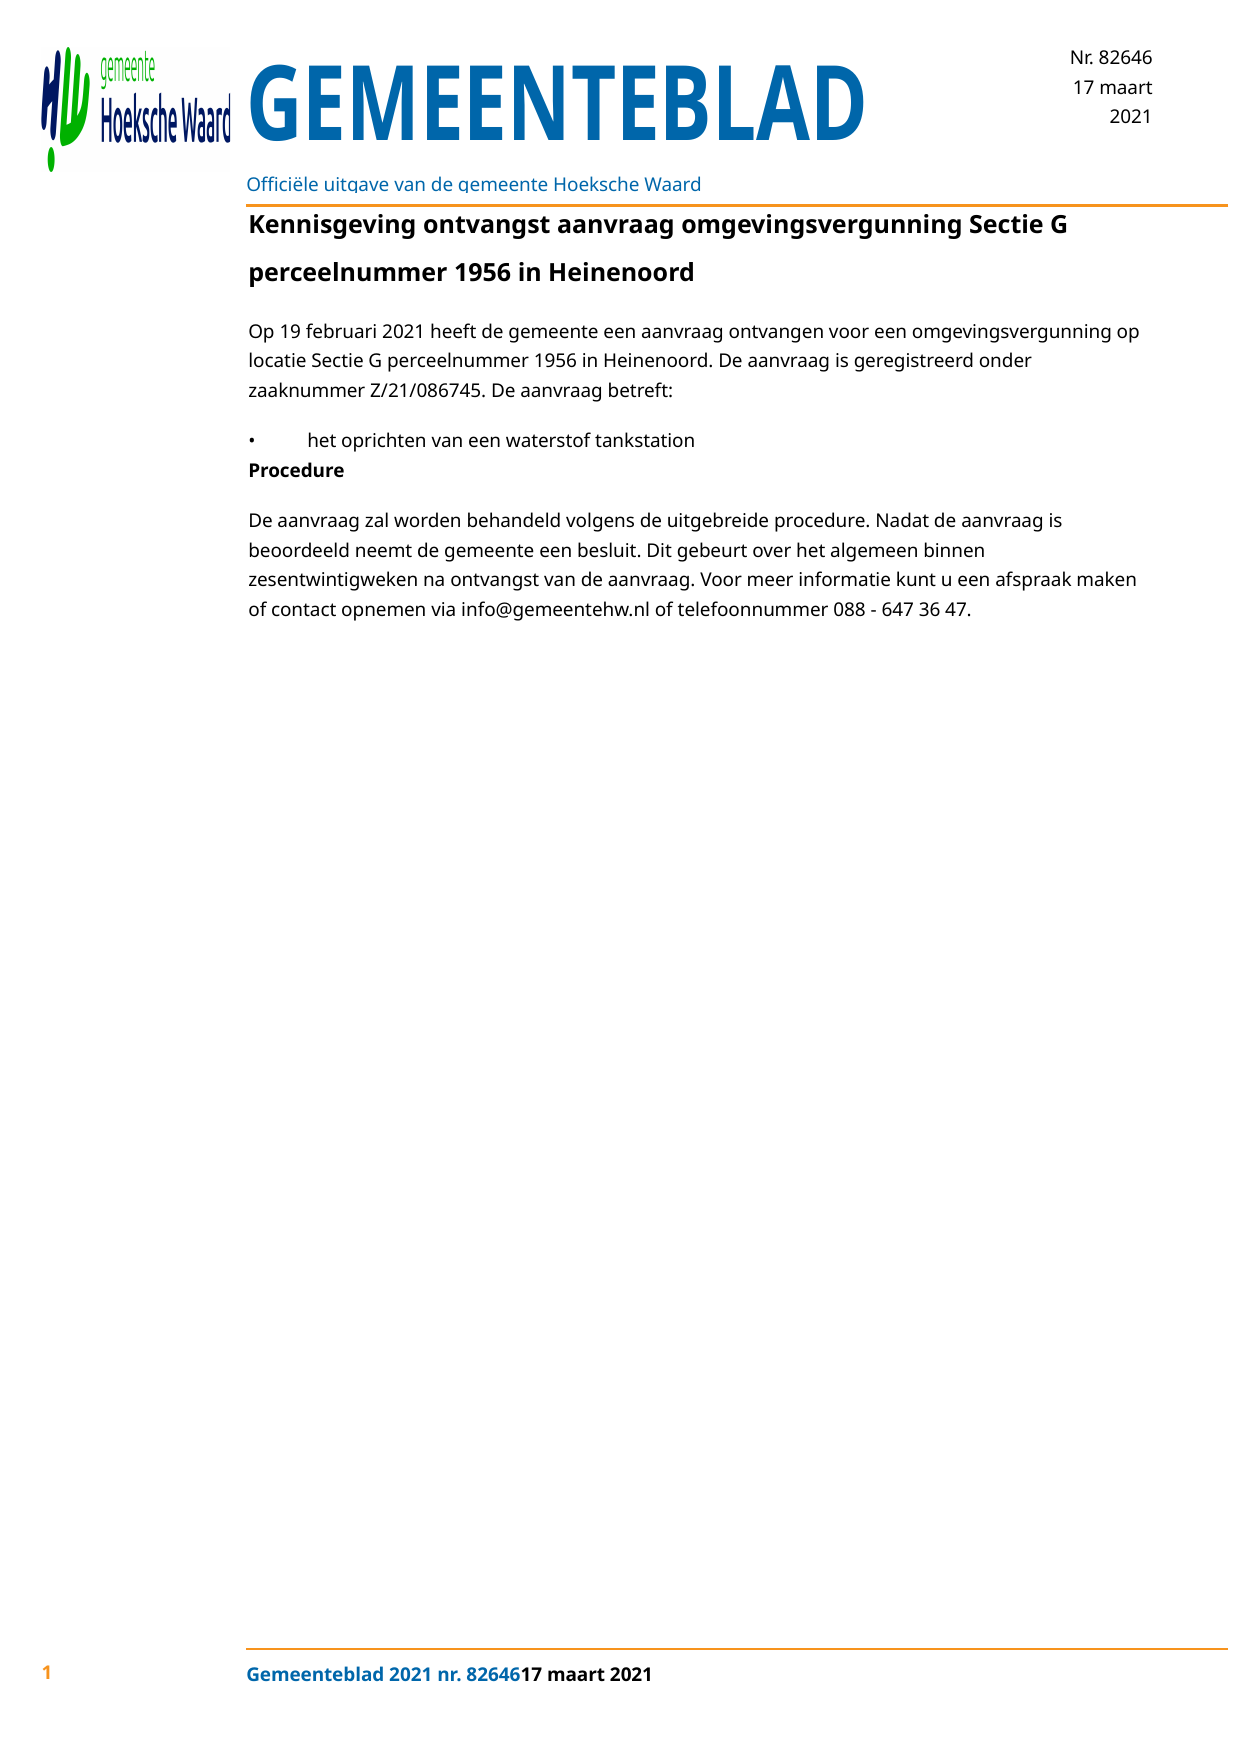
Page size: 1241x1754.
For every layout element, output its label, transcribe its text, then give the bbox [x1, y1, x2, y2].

text Op 19 februari 2021 heeft de gemeente een aanvraag ontvangen voor een omgevingsvergunning op locatie Sectie G perceelnummer 1956 in Heinenoord. De aanvraag is geregistreerd onder zaaknummer Z/21/086745. De aanvraag betreft: [248, 318, 1152, 403]
list het oprichten van een waterstof tankstation [248, 427, 1152, 453]
text Procedure [248, 457, 1152, 483]
picture [41, 47, 231, 172]
text Kennisgeving ontvangst aanvraag omgevingsvergunning Sectie G perceelnummer 1956 in Heinenoord [248, 207, 1152, 288]
text De aanvraag zal worden behandeld volgens de uitgebreide procedure. Nadat de aanvraag is beoordeeld neemt de gemeente een besluit. Dit gebeurt over het algemeen binnen zesentwintigweken na ontvangst van de aanvraag. Voor meer informatie kunt u een afspraak maken of contact opnemen via info@gemeentehw.nl of telefoonnummer 088 - 647 36 47. [248, 507, 1152, 622]
